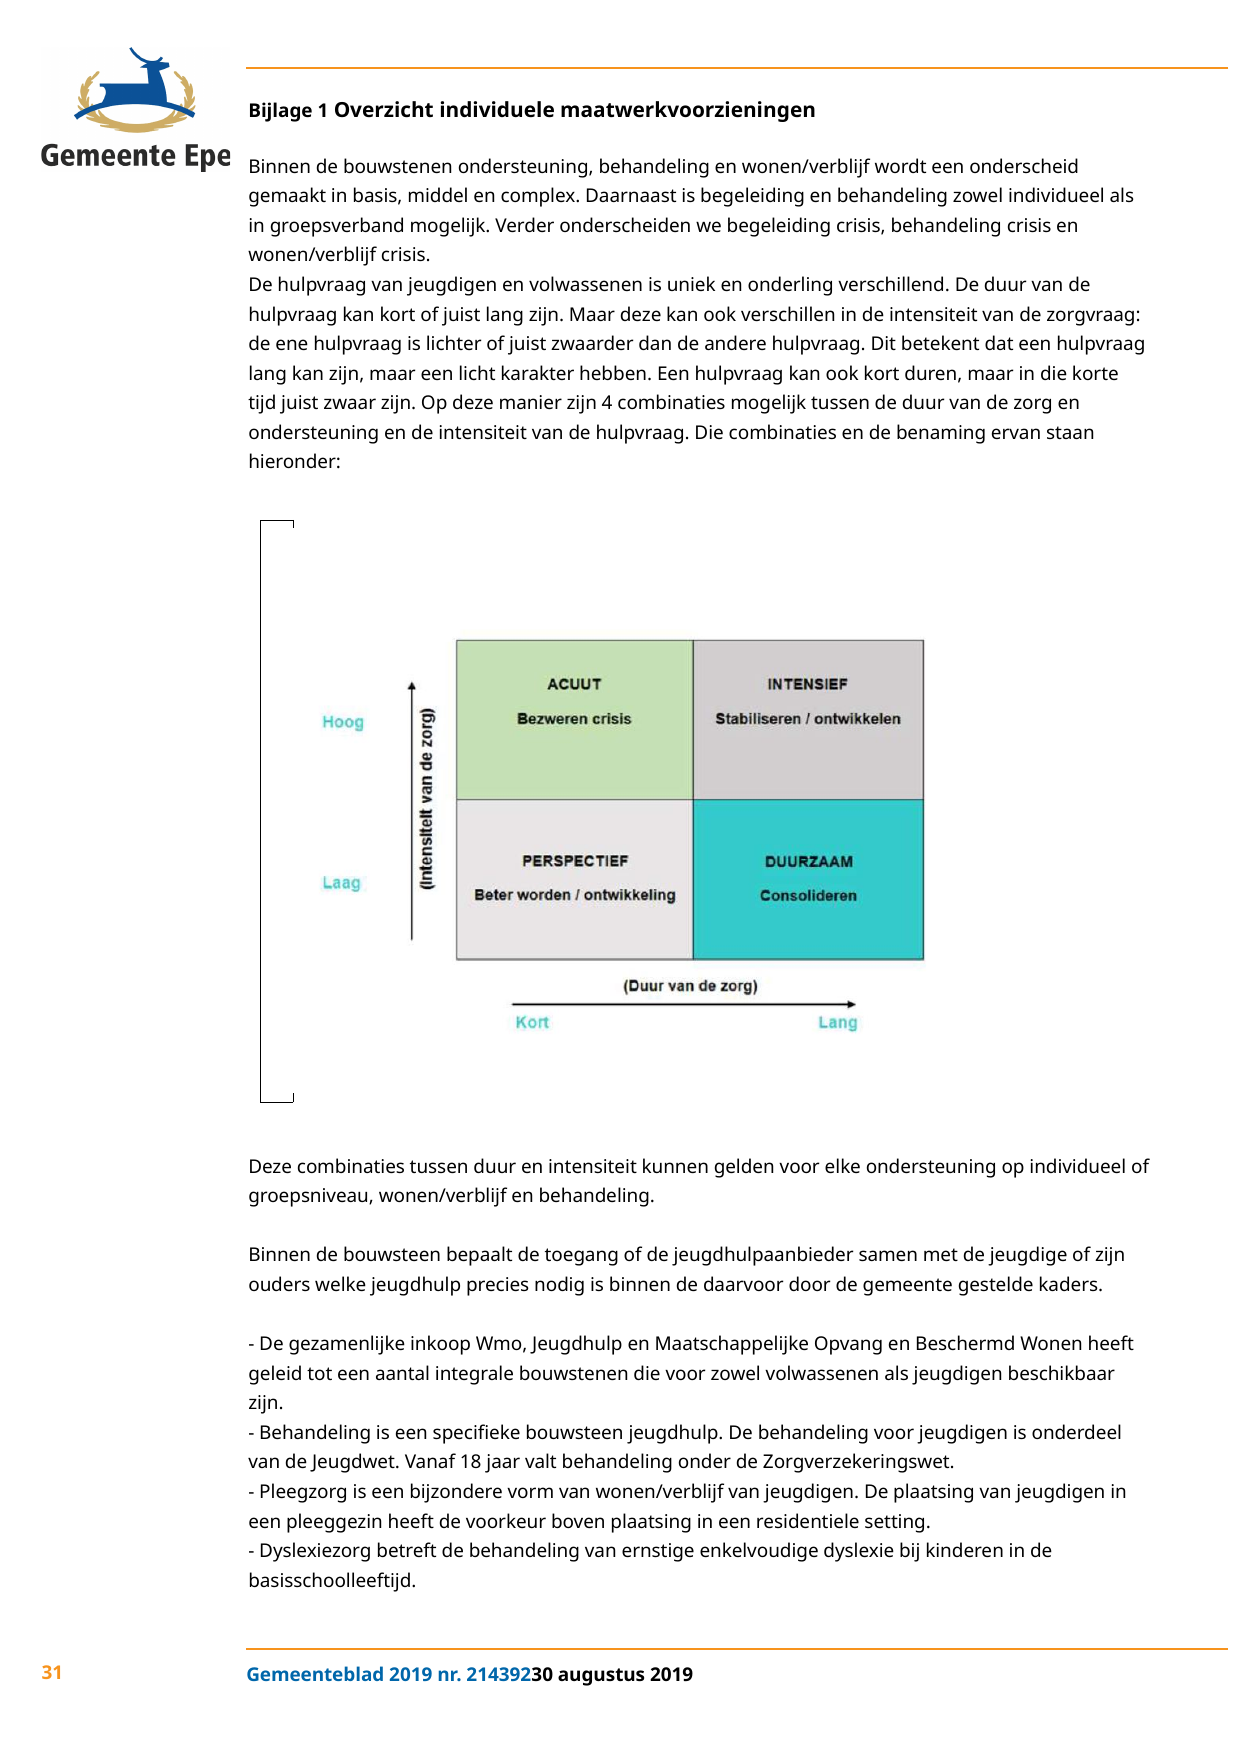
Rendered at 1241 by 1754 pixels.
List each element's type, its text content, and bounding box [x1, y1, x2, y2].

text Deze combinaties tussen duur en intensiteit kunnen gelden voor elke ondersteuning op individueel of groepsniveau, wonen/verblijf en behandeling. [248, 1153, 1152, 1208]
text De hulpvraag van jeugdigen en volwassenen is uniek en onderling verschillend. De duur van de hulpvraag kan kort of juist lang zijn. Maar deze kan ook verschillen in de intensiteit van de zorgvraag: de ene hulpvraag is lichter of juist zwaarder dan de andere hulpvraag. Dit betekent dat een hulpvraag lang kan zijn, maar een licht karakter hebben. Een hulpvraag kan ook kort duren, maar in die korte tijd juist zwaar zijn. Op deze manier zijn 4 combinaties mogelijk tussen de duur van de zorg en ondersteuning en de intensiteit van de hulpvraag. Die combinaties en de benaming ervan staan hieronder: [248, 271, 1152, 474]
text - Pleegzorg is een bijzondere vorm van wonen/verblijf van jeugdigen. De plaatsing van jeugdigen in een pleeggezin heeft de voorkeur boven plaatsing in een residentiele setting. [248, 1478, 1152, 1534]
picture [268, 528, 1173, 1093]
text Binnen de bouwsteen bepaalt de toegang of de jeugdhulpaanbieder samen met de jeugdige of zijn ouders welke jeugdhulp precies nodig is binnen de daarvoor door de gemeente gestelde kaders. [248, 1242, 1152, 1297]
text - Behandeling is een specifieke bouwsteen jeugdhulp. De behandeling voor jeugdigen is onderdeel van de Jeugdwet. Vanaf 18 jaar valt behandeling onder de Zorgverzekeringswet. [248, 1419, 1152, 1474]
text Bijlage 1 Overzicht individuele maatwerkvoorzieningen [248, 95, 1152, 123]
text - Dyslexiezorg betreft de behandeling van ernstige enkelvoudige dyslexie bij kinderen in de basisschoolleeftijd. [248, 1537, 1152, 1593]
text Binnen de bouwstenen ondersteuning, behandeling en wonen/verblijf wordt een onderscheid gemaakt in basis, middel en complex. Daarnaast is begeleiding en behandeling zowel individueel als in groepsverband mogelijk. Verder onderscheiden we begeleiding crisis, behandeling crisis en wonen/verblijf crisis. [248, 153, 1152, 267]
picture [41, 47, 231, 172]
text - De gezamenlijke inkoop Wmo, Jeugdhulp en Maatschappelijke Opvang en Beschermd Wonen heeft geleid tot een aantal integrale bouwstenen die voor zowel volwassenen als jeugdigen beschikbaar zijn. [248, 1330, 1152, 1415]
